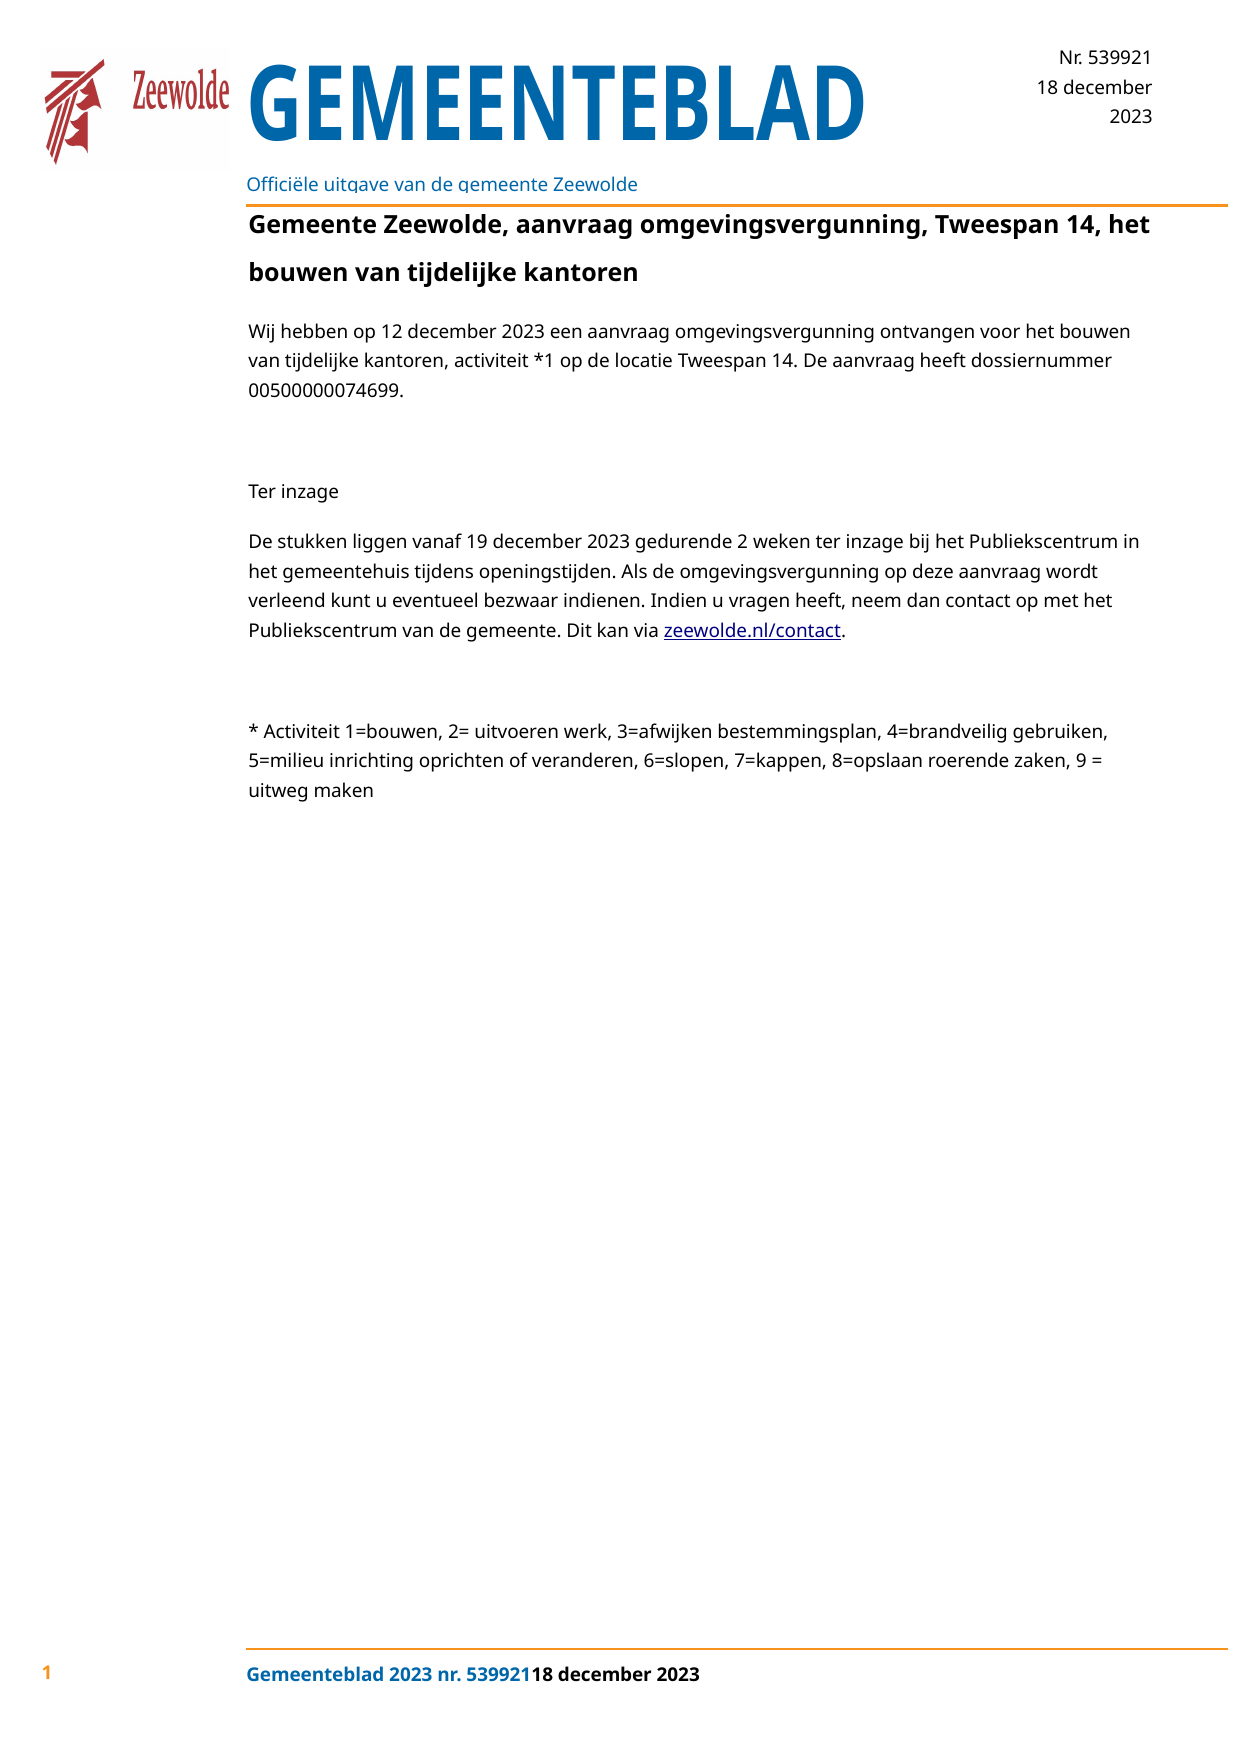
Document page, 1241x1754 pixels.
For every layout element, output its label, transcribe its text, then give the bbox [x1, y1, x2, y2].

text Wij hebben op 12 december 2023 een aanvraag omgevingsvergunning ontvangen voor het bouwen van tijdelijke kantoren, activiteit *1 op de locatie Tweespan 14. De aanvraag heeft dossiernummer 00500000074699. [248, 318, 1152, 403]
text * Activiteit 1=bouwen, 2= uitvoeren werk, 3=afwijken bestemmingsplan, 4=brandveilig gebruiken, 5=milieu inrichting oprichten of veranderen, 6=slopen, 7=kappen, 8=opslaan roerende zaken, 9 = uitweg maken [248, 718, 1152, 803]
text De stukken liggen vanaf 19 december 2023 gedurende 2 weken ter inzage bij het Publiekscentrum in het gemeentehuis tijdens openingstijden. Als de omgevingsvergunning op deze aanvraag wordt verleend kunt u eventueel bezwaar indienen. Indien u vragen heeft, neem dan contact op met het Publiekscentrum van de gemeente. Dit kan via zeewolde.nl/contact. [248, 528, 1152, 643]
text Ter inzage [248, 478, 1152, 504]
picture [41, 47, 231, 172]
text Gemeente Zeewolde, aanvraag omgevingsvergunning, Tweespan 14, het bouwen van tijdelijke kantoren [248, 207, 1152, 288]
